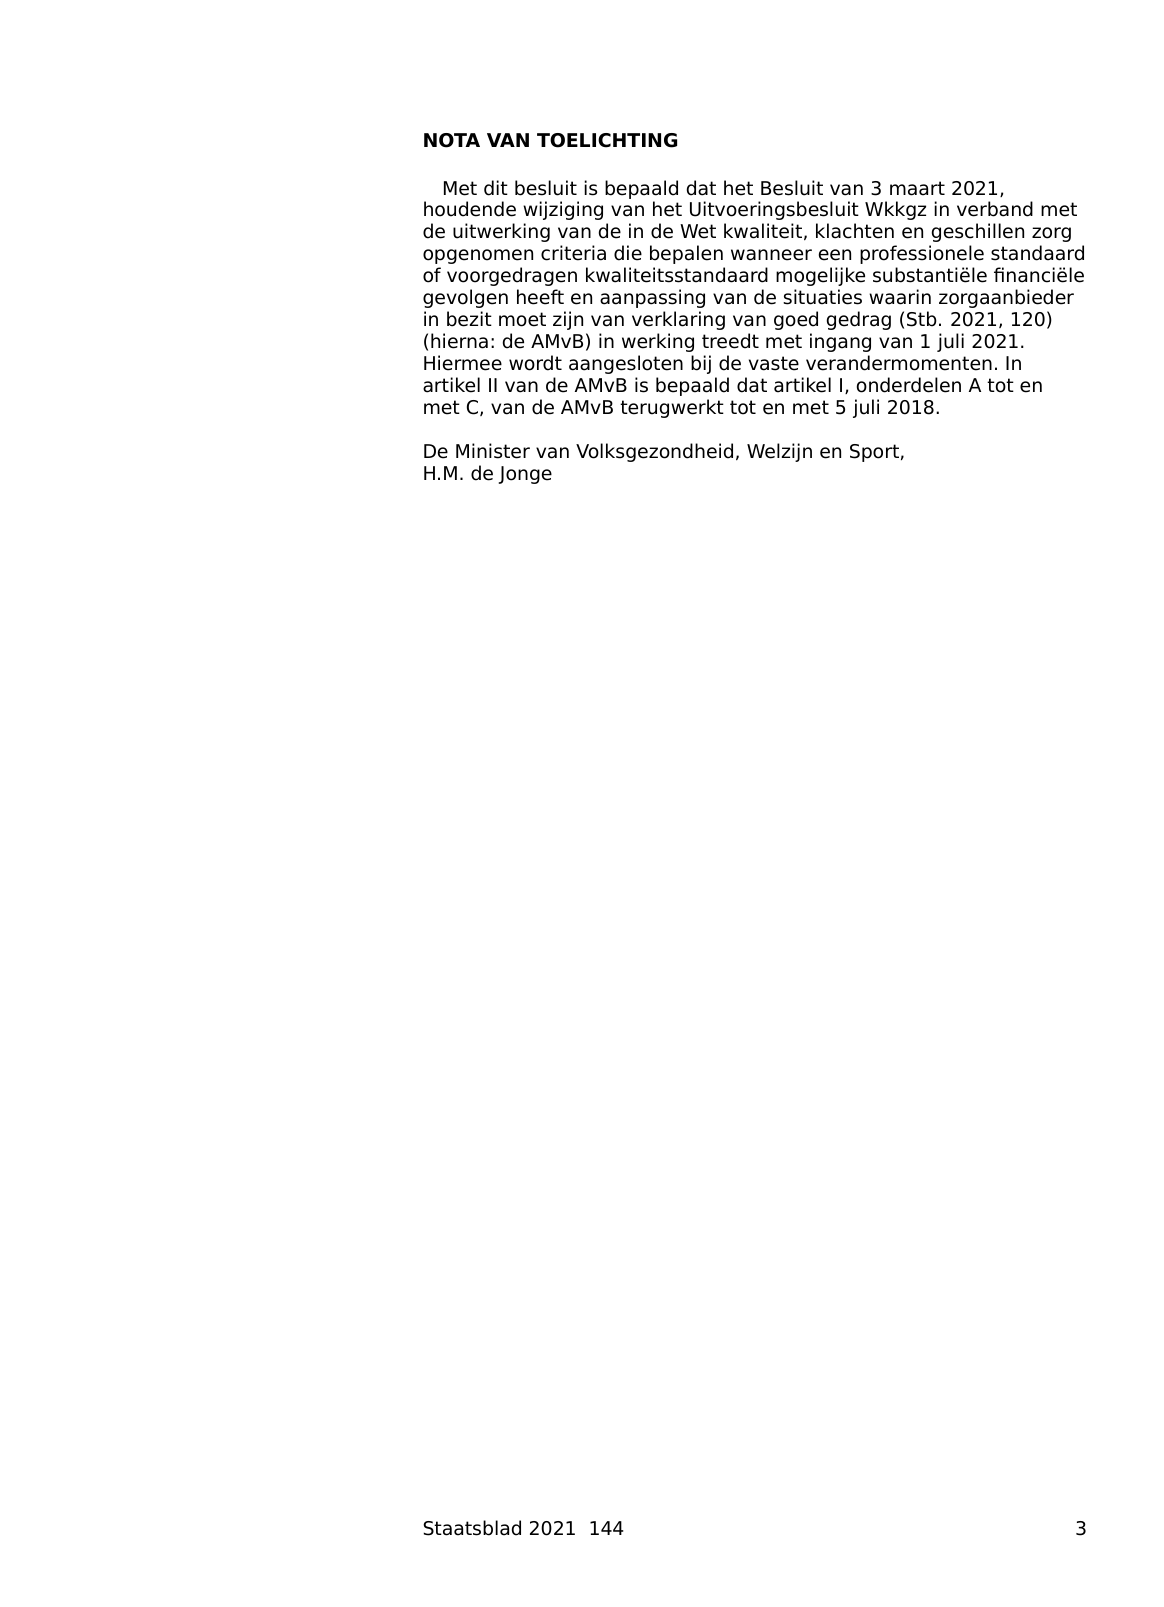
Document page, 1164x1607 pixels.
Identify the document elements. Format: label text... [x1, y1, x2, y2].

text Met dit besluit is bepaald dat het Besluit van 3 maart 2021, houdende wijziging van het Uitvoeringsbesluit Wkkgz in verband met de uitwerking van de in de Wet kwaliteit, klachten en geschillen zorg opgenomen criteria die bepalen wanneer een professionele standaard of voorgedragen kwaliteitsstandaard mogelijke substantiële financiële gevolgen heeft en aanpassing van de situaties waarin zorgaanbieder in bezit moet zijn van verklaring van goed gedrag (Stb. 2021, 120) (hierna: de AMvB) in werking treedt met ingang van 1 juli 2021. Hiermee wordt aangesloten bij de vaste verandermomenten. In artikel II van de AMvB is bepaald dat artikel I, onderdelen A tot en met C, van de AMvB terugwerkt tot en met 5 juli 2018. [422, 177, 1087, 419]
text De Minister van Volksgezondheid, Welzijn en Sport, H.M. de Jonge [422, 441, 1087, 485]
subtitle NOTA VAN TOELICHTING [422, 130, 1087, 152]
